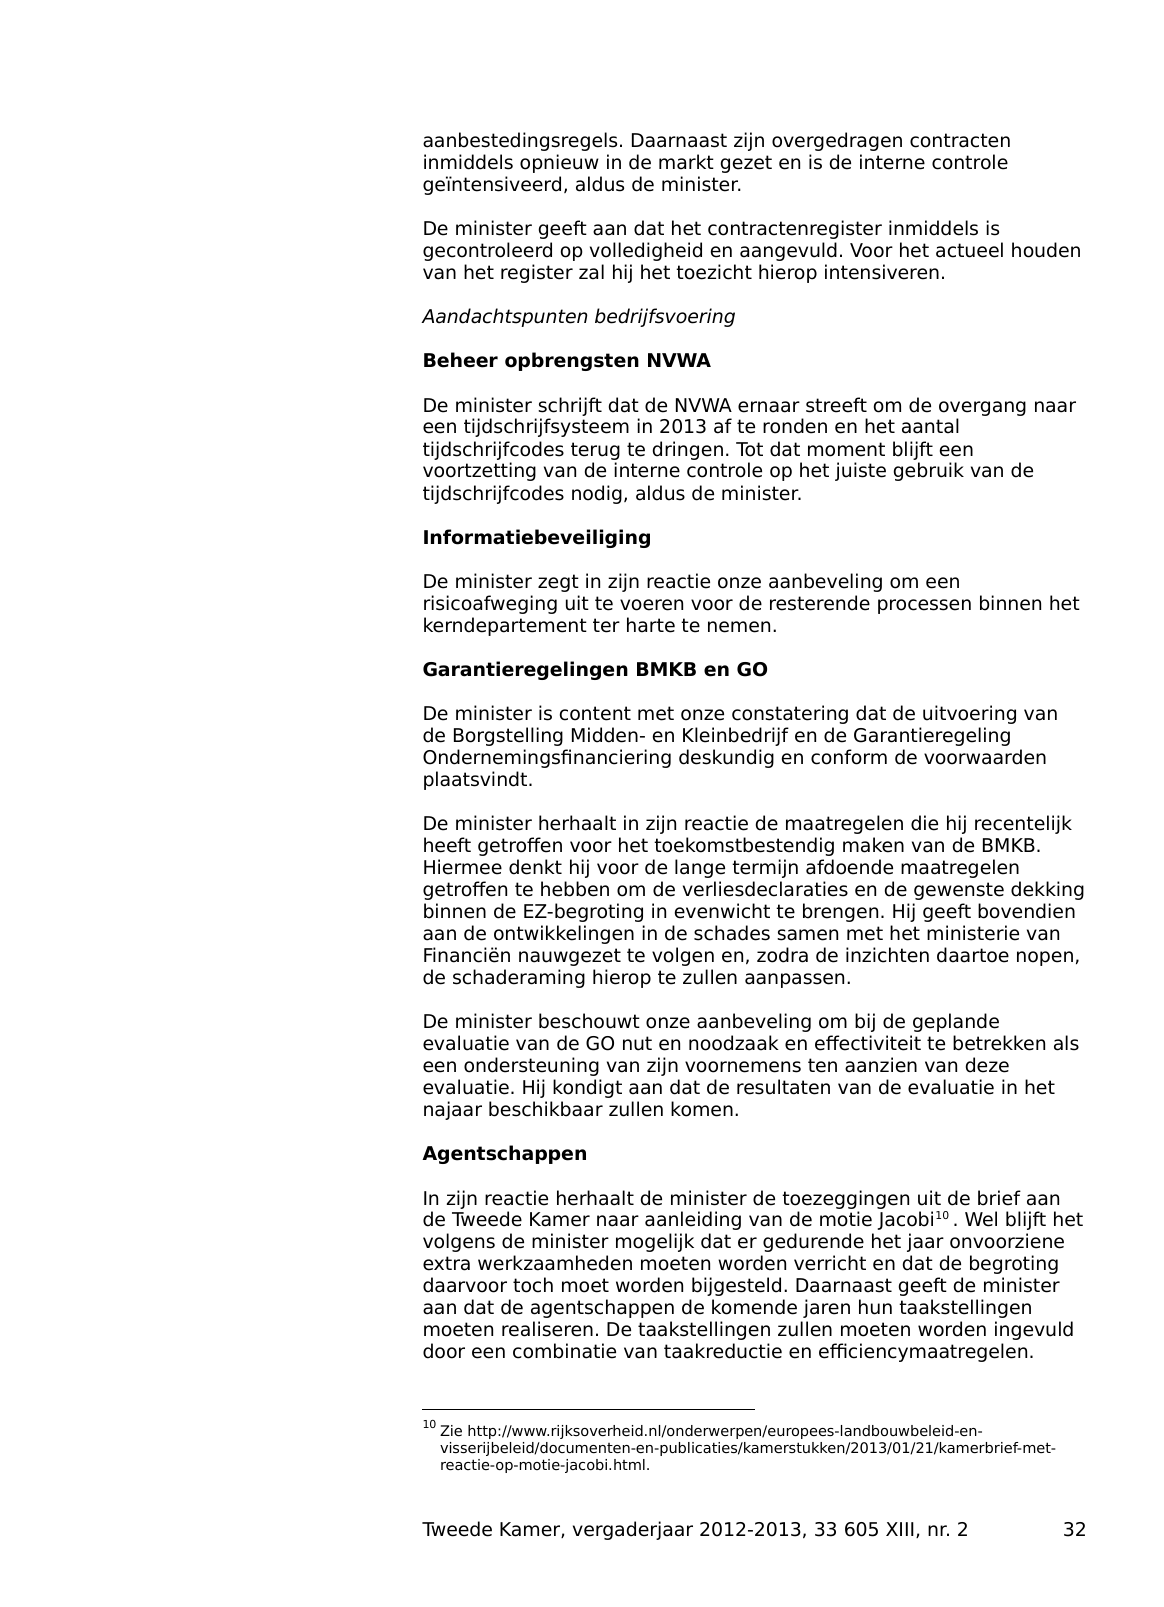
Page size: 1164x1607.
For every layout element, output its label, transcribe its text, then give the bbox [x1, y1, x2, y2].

text De minister herhaalt in zijn reactie de maatregelen die hij recentelijk heeft getroffen voor het toekomstbestendig maken van de BMKB. Hiermee denkt hij voor de lange termijn afdoende maatregelen getroffen te hebben om de verliesdeclaraties en de gewenste dekking binnen de EZ-begroting in evenwicht te brengen. Hij geeft bovendien aan de ontwikkelingen in de schades samen met het ministerie van Financiën nauwgezet te volgen en, zodra de inzichten daartoe nopen, de schaderaming hierop te zullen aanpassen. [422, 813, 1087, 989]
text De minister beschouwt onze aanbeveling om bij de geplande evaluatie van de GO nut en noodzaak en effectiviteit te betrekken als een ondersteuning van zijn voornemens ten aanzien van deze evaluatie. Hij kondigt aan dat de resultaten van de evaluatie in het najaar beschikbaar zullen komen. [422, 1011, 1087, 1121]
subtitle Garantieregelingen BMKB en GO [422, 659, 1087, 681]
subtitle Beheer opbrengsten NVWA [422, 350, 1087, 372]
text De minister is content met onze constatering dat de uitvoering van de Borgstelling Midden- en Kleinbedrijf en de Garantieregeling Ondernemingsfinanciering deskundig en conform de voorwaarden plaatsvindt. [422, 703, 1087, 791]
subtitle Aandachtspunten bedrijfsvoering [422, 306, 1087, 328]
text De minister schrijft dat de NVWA ernaar streeft om de overgang naar een tijdschrijfsysteem in 2013 af te ronden en het aantal tijdschrijfcodes terug te dringen. Tot dat moment blijft een voortzetting van de interne controle op het juiste gebruik van de tijdschrijfcodes nodig, aldus de minister. [422, 394, 1087, 504]
text De minister zegt in zijn reactie onze aanbeveling om een risicoafweging uit te voeren voor de resterende processen binnen het kerndepartement ter harte te nemen. [422, 571, 1087, 637]
text In zijn reactie herhaalt de minister de toezeggingen uit de brief aan de Tweede Kamer naar aanleiding van de motie Jacobi. Wel blijft het volgens de minister mogelijk dat er gedurende het jaar onvoorziene extra werkzaamheden moeten worden verricht en dat de begroting daarvoor toch moet worden bijgesteld. Daarnaast geeft de minister aan dat de agentschappen de komende jaren hun taakstellingen moeten realiseren. De taakstellingen zullen moeten worden ingevuld door een combinatie van taakreductie en efficiencymaatregelen. [422, 1187, 1087, 1363]
subtitle Agentschappen [422, 1143, 1087, 1165]
text Zie http://www.rijksoverheid.nl/onderwerpen/europees-landbouwbeleid-en-visserijbeleid/documenten-en-publicaties/kamerstukken/2013/01/21/kamerbrief-met-reactie-op-motie-jacobi.html. [422, 1418, 1087, 1474]
text aanbestedingsregels. Daarnaast zijn overgedragen contracten inmiddels opnieuw in de markt gezet en is de interne controle geïntensiveerd, aldus de minister. [422, 130, 1087, 196]
text De minister geeft aan dat het contractenregister inmiddels is gecontroleerd op volledigheid en aangevuld. Voor het actueel houden van het register zal hij het toezicht hierop intensiveren. [422, 218, 1087, 284]
subtitle Informatiebeveiliging [422, 527, 1087, 548]
